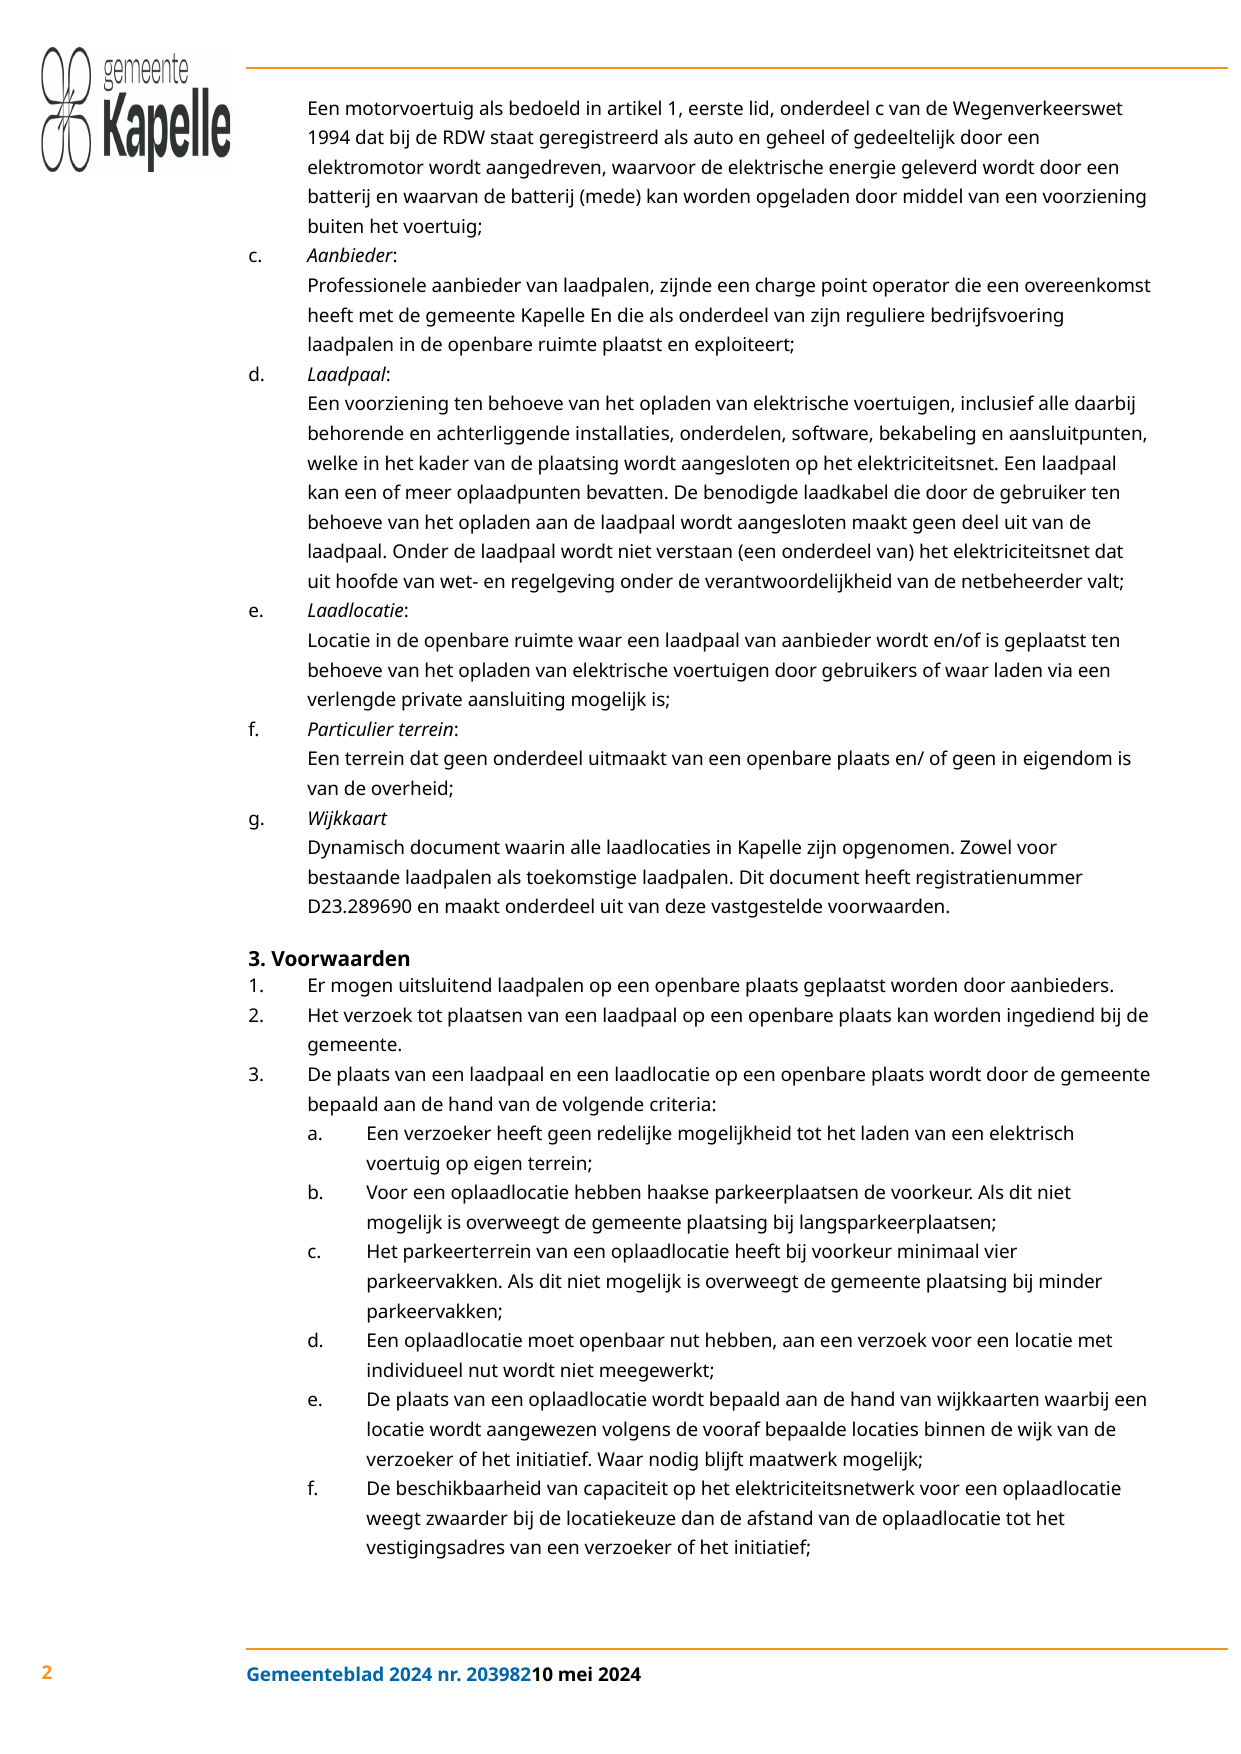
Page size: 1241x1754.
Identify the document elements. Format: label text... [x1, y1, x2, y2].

list Dynamisch document waarin alle laadlocaties in Kapelle zijn opgenomen. Zowel voor bestaande laadpalen als toekomstige laadpalen. Dit document heeft registratienummer D23.289690 en maakt onderdeel uit van deze vastgestelde voorwaarden. [248, 834, 1152, 919]
list Laadlocatie: [248, 598, 1152, 623]
list Een motorvoertuig als bedoeld in artikel 1, eerste lid, onderdeel c van de Wegenverkeerswet 1994 dat bij de RDW staat geregistreerd als auto en geheel of gedeeltelijk door een elektromotor wordt aangedreven, waarvoor de elektrische energie geleverd wordt door een batterij en waarvan de batterij (mede) kan worden opgeladen door middel van een voorziening buiten het voertuig; [248, 95, 1152, 239]
list Wijkkaart [248, 805, 1152, 831]
list De plaats van een oplaadlocatie wordt bepaald aan de hand van wijkkaarten waarbij een locatie wordt aangewezen volgens de vooraf bepaalde locaties binnen de wijk van de verzoeker of het initiatief. Waar nodig blijft maatwerk mogelijk; [307, 1387, 1152, 1471]
list Er mogen uitsluitend laadpalen op een openbare plaats geplaatst worden door aanbieders. [248, 972, 1152, 998]
list Een voorziening ten behoeve van het opladen van elektrische voertuigen, inclusief alle daarbij behorende en achterliggende installaties, onderdelen, software, bekabeling en aansluitpunten, welke in het kader van de plaatsing wordt aangesloten op het elektriciteitsnet. Een laadpaal kan een of meer oplaadpunten bevatten. De benodigde laadkabel die door de gebruiker ten behoeve van het opladen aan de laadpaal wordt aangesloten maakt geen deel uit van de laadpaal. Onder de laadpaal wordt niet verstaan (een onderdeel van) het elektriciteitsnet dat uit hoofde van wet- en regelgeving onder de verantwoordelijkheid van de netbeheerder valt; [248, 391, 1152, 594]
list Het verzoek tot plaatsen van een laadpaal op een openbare plaats kan worden ingediend bij de gemeente. [248, 1002, 1152, 1057]
list Aanbieder: [248, 243, 1152, 268]
text 3. Voorwaarden [248, 944, 1152, 972]
list De plaats van een laadpaal en een laadlocatie op een openbare plaats wordt door de gemeente bepaald aan de hand van de volgende criteria: [248, 1061, 1152, 1116]
list Particulier terrein: [248, 716, 1152, 742]
list Laadpaal: [248, 361, 1152, 387]
list De beschikbaarheid van capaciteit op het elektriciteitsnetwerk voor een oplaadlocatie weegt zwaarder bij de locatiekeuze dan de afstand van de oplaadlocatie tot het vestigingsadres van een verzoeker of het initiatief; [307, 1475, 1152, 1560]
list Professionele aanbieder van laadpalen, zijnde een charge point operator die een overeenkomst heeft met de gemeente Kapelle En die als onderdeel van zijn reguliere bedrijfsvoering laadpalen in de openbare ruimte plaatst en exploiteert; [248, 272, 1152, 357]
list Voor een oplaadlocatie hebben haakse parkeerplaatsen de voorkeur. Als dit niet mogelijk is overweegt de gemeente plaatsing bij langsparkeerplaatsen; [307, 1179, 1152, 1235]
list Het parkeerterrein van een oplaadlocatie heeft bij voorkeur minimaal vier parkeervakken. Als dit niet mogelijk is overweegt de gemeente plaatsing bij minder parkeervakken; [307, 1239, 1152, 1323]
picture [41, 47, 231, 172]
list Een oplaadlocatie moet openbaar nut hebben, aan een verzoek voor een locatie met individueel nut wordt niet meegewerkt; [307, 1327, 1152, 1383]
list Een terrein dat geen onderdeel uitmaakt van een openbare plaats en/ of geen in eigendom is van de overheid; [248, 746, 1152, 801]
list Locatie in de openbare ruimte waar een laadpaal van aanbieder wordt en/of is geplaatst ten behoeve van het opladen van elektrische voertuigen door gebruikers of waar laden via een verlengde private aansluiting mogelijk is; [248, 627, 1152, 712]
list Een verzoeker heeft geen redelijke mogelijkheid tot het laden van een elektrisch voertuig op eigen terrein; [307, 1120, 1152, 1176]
